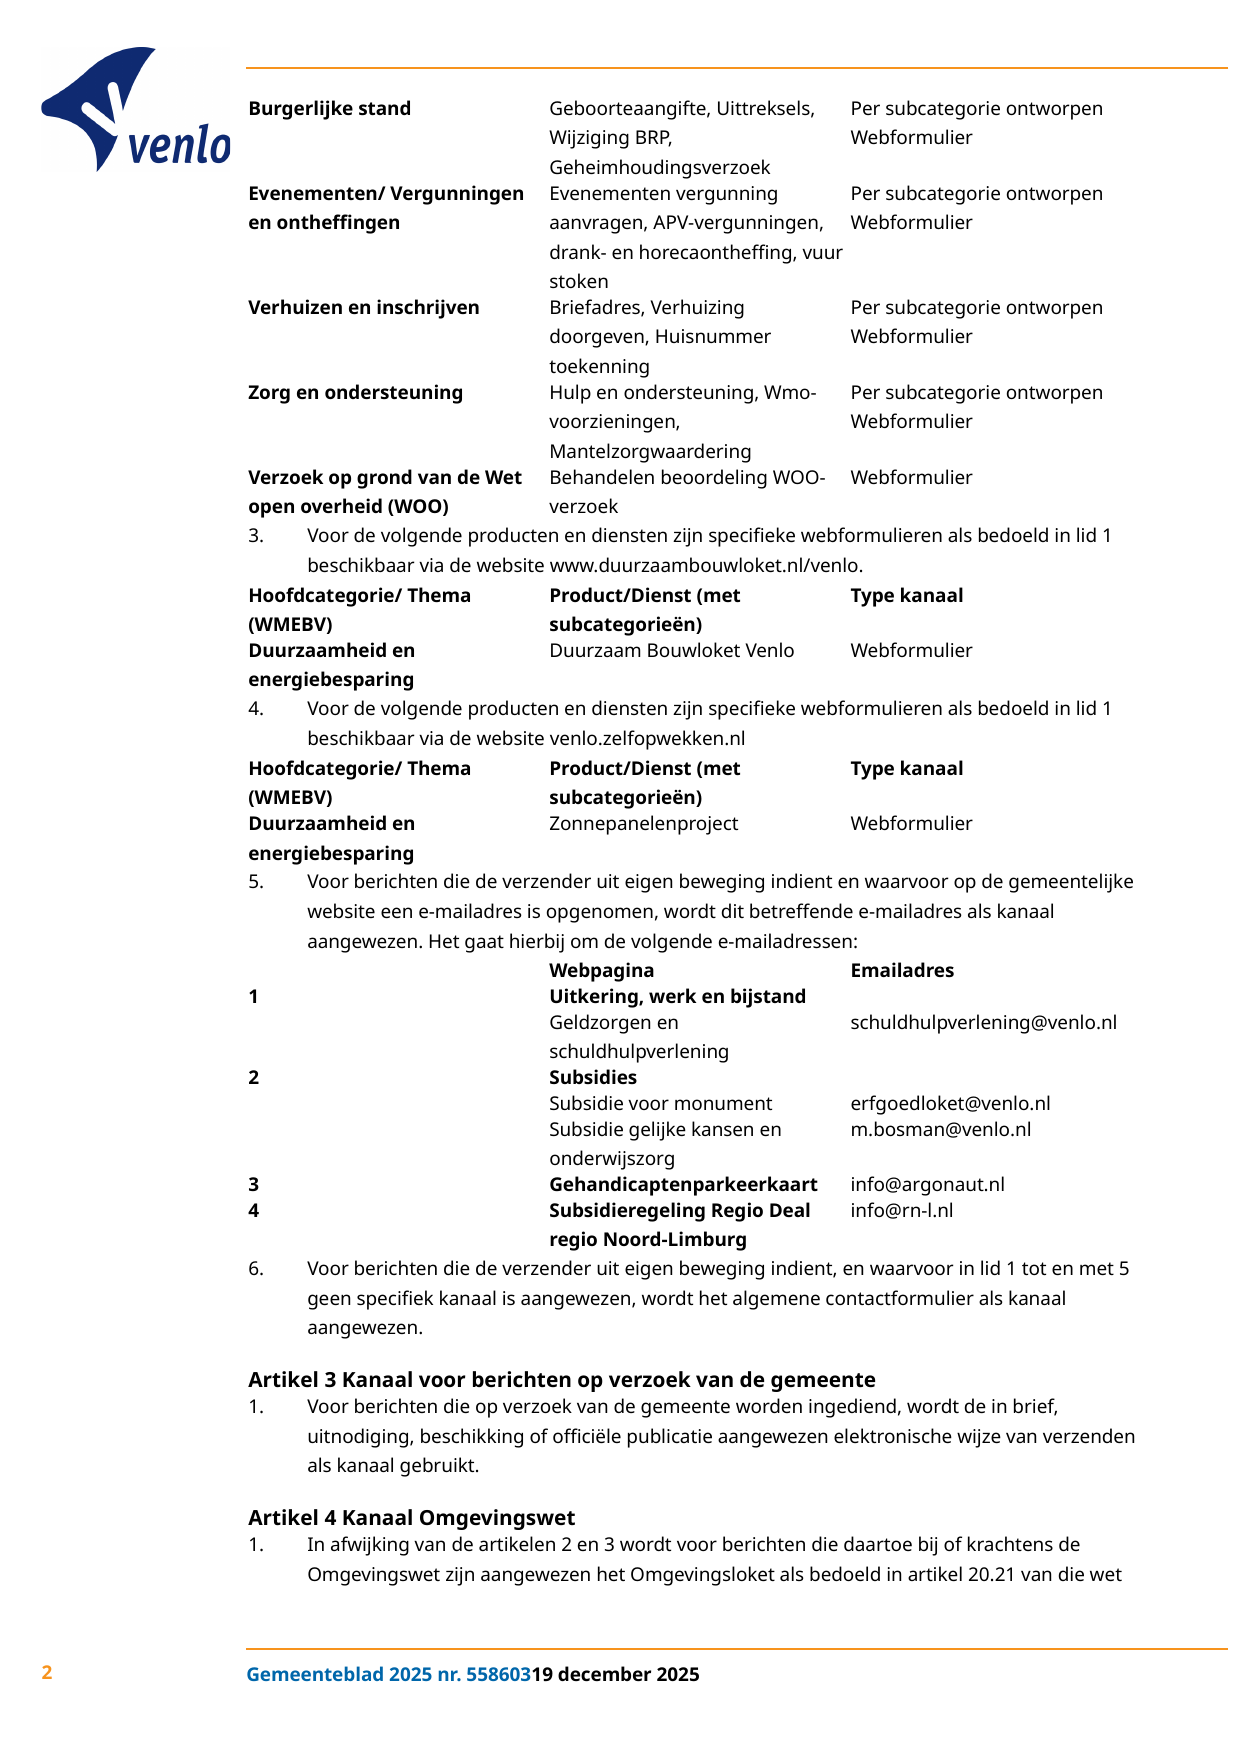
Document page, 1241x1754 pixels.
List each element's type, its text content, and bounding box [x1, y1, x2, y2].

list Voor berichten die de verzender uit eigen beweging indient, en waarvoor in lid 1 tot en met 5 geen specifiek kanaal is aangewezen, wordt het algemene contactformulier als kanaal aangewezen. [248, 1255, 1152, 1340]
table_cell Webformulier [850, 810, 1152, 866]
table_cell 4 [248, 1197, 549, 1252]
table_header Emailadres [850, 958, 1152, 983]
table_cell [248, 1090, 549, 1116]
table_cell 2 [248, 1064, 549, 1090]
table_cell schuldhulpverlening@venlo.nl [850, 1009, 1152, 1064]
table_header Hoofdcategorie/ Thema (WMEBV) [248, 755, 549, 810]
text Artikel 3 Kanaal voor berichten op verzoek van de gemeente [248, 1365, 1152, 1393]
table_cell info@argonaut.nl [850, 1171, 1152, 1197]
table_cell m.bosman@venlo.nl [850, 1116, 1152, 1171]
list Voor berichten die de verzender uit eigen beweging indient en waarvoor op de gemeentelijke website een e-mailadres is opgenomen, wordt dit betreffende e-mailadres als kanaal aangewezen. Het gaat hierbij om de volgende e-mailadressen: [248, 869, 1152, 954]
text Artikel 4 Kanaal Omgevingswet [248, 1503, 1152, 1531]
table_header Product/Dienst (met subcategorieën) [549, 582, 850, 637]
table_cell Per subcategorie ontworpen Webformulier [850, 95, 1152, 180]
list Voor berichten die op verzoek van de gemeente worden ingediend, wordt de in brief, uitnodiging, beschikking of officiële publicatie aangewezen elektronische wijze van verzenden als kanaal gebruikt. [248, 1393, 1152, 1478]
table_cell Uitkering, werk en bijstand [549, 983, 850, 1009]
table_cell Briefadres, Verhuizing doorgeven, Huisnummer toekenning [549, 294, 850, 379]
table_cell Gehandicaptenparkeerkaart [549, 1171, 850, 1197]
table_cell Zonnepanelenproject [549, 810, 850, 866]
table_header Product/Dienst (met subcategorieën) [549, 755, 850, 810]
table_cell 3 [248, 1171, 549, 1197]
table_cell Webformulier [850, 637, 1152, 692]
picture [41, 47, 231, 172]
table_cell Per subcategorie ontworpen Webformulier [850, 180, 1152, 294]
table_header Type kanaal [850, 582, 1152, 637]
table_header Webpagina [549, 958, 850, 983]
table_cell Zorg en ondersteuning [248, 379, 549, 464]
table_cell [850, 1064, 1152, 1090]
table_cell Per subcategorie ontworpen Webformulier [850, 379, 1152, 464]
table_cell Geldzorgen en schuldhulpverlening [549, 1009, 850, 1064]
table_cell Subsidies [549, 1064, 850, 1090]
table_cell Verhuizen en inschrijven [248, 294, 549, 379]
table_cell info@rn-l.nl [850, 1197, 1152, 1252]
table_cell Behandelen beoordeling WOO-verzoek [549, 464, 850, 519]
table_cell Geboorteaangifte, Uittreksels, Wijziging BRP, Geheimhoudingsverzoek [549, 95, 850, 180]
table_cell 1 [248, 983, 549, 1009]
list Voor de volgende producten en diensten zijn specifieke webformulieren als bedoeld in lid 1 beschikbaar via de website www.duurzaambouwloket.nl/venlo. [248, 522, 1152, 578]
table_cell Hulp en ondersteuning, Wmo-voorzieningen, Mantelzorgwaardering [549, 379, 850, 464]
table_cell [850, 983, 1152, 1009]
table_cell [248, 1009, 549, 1064]
table_cell Per subcategorie ontworpen Webformulier [850, 294, 1152, 379]
table_cell Verzoek op grond van de Wet open overheid (WOO) [248, 464, 549, 519]
table_cell Webformulier [850, 464, 1152, 519]
table_cell Subsidieregeling Regio Deal regio Noord-Limburg [549, 1197, 850, 1252]
table_header [248, 958, 549, 983]
table_header Type kanaal [850, 755, 1152, 810]
table_cell Burgerlijke stand [248, 95, 549, 180]
table_cell Duurzaamheid en energiebesparing [248, 637, 549, 692]
table_cell erfgoedloket@venlo.nl [850, 1090, 1152, 1116]
table_cell Duurzaamheid en energiebesparing [248, 810, 549, 866]
table_cell Evenementen/ Vergunningen en ontheffingen [248, 180, 549, 294]
list Voor de volgende producten en diensten zijn specifieke webformulieren als bedoeld in lid 1 beschikbaar via de website venlo.zelfopwekken.nl [248, 696, 1152, 751]
table_cell [248, 1116, 549, 1171]
table_cell Evenementen vergunning aanvragen, APV-vergunningen, drank- en horecaontheffing, vuur stoken [549, 180, 850, 294]
table_cell Subsidie gelijke kansen en onderwijszorg [549, 1116, 850, 1171]
table_header Hoofdcategorie/ Thema (WMEBV) [248, 582, 549, 637]
table_cell Subsidie voor monument [549, 1090, 850, 1116]
list In afwijking van de artikelen 2 en 3 wordt voor berichten die daartoe bij of krachtens de Omgevingswet zijn aangewezen het Omgevingsloket als bedoeld in artikel 20.21 van die wet [248, 1531, 1152, 1587]
table_cell Duurzaam Bouwloket Venlo [549, 637, 850, 692]
